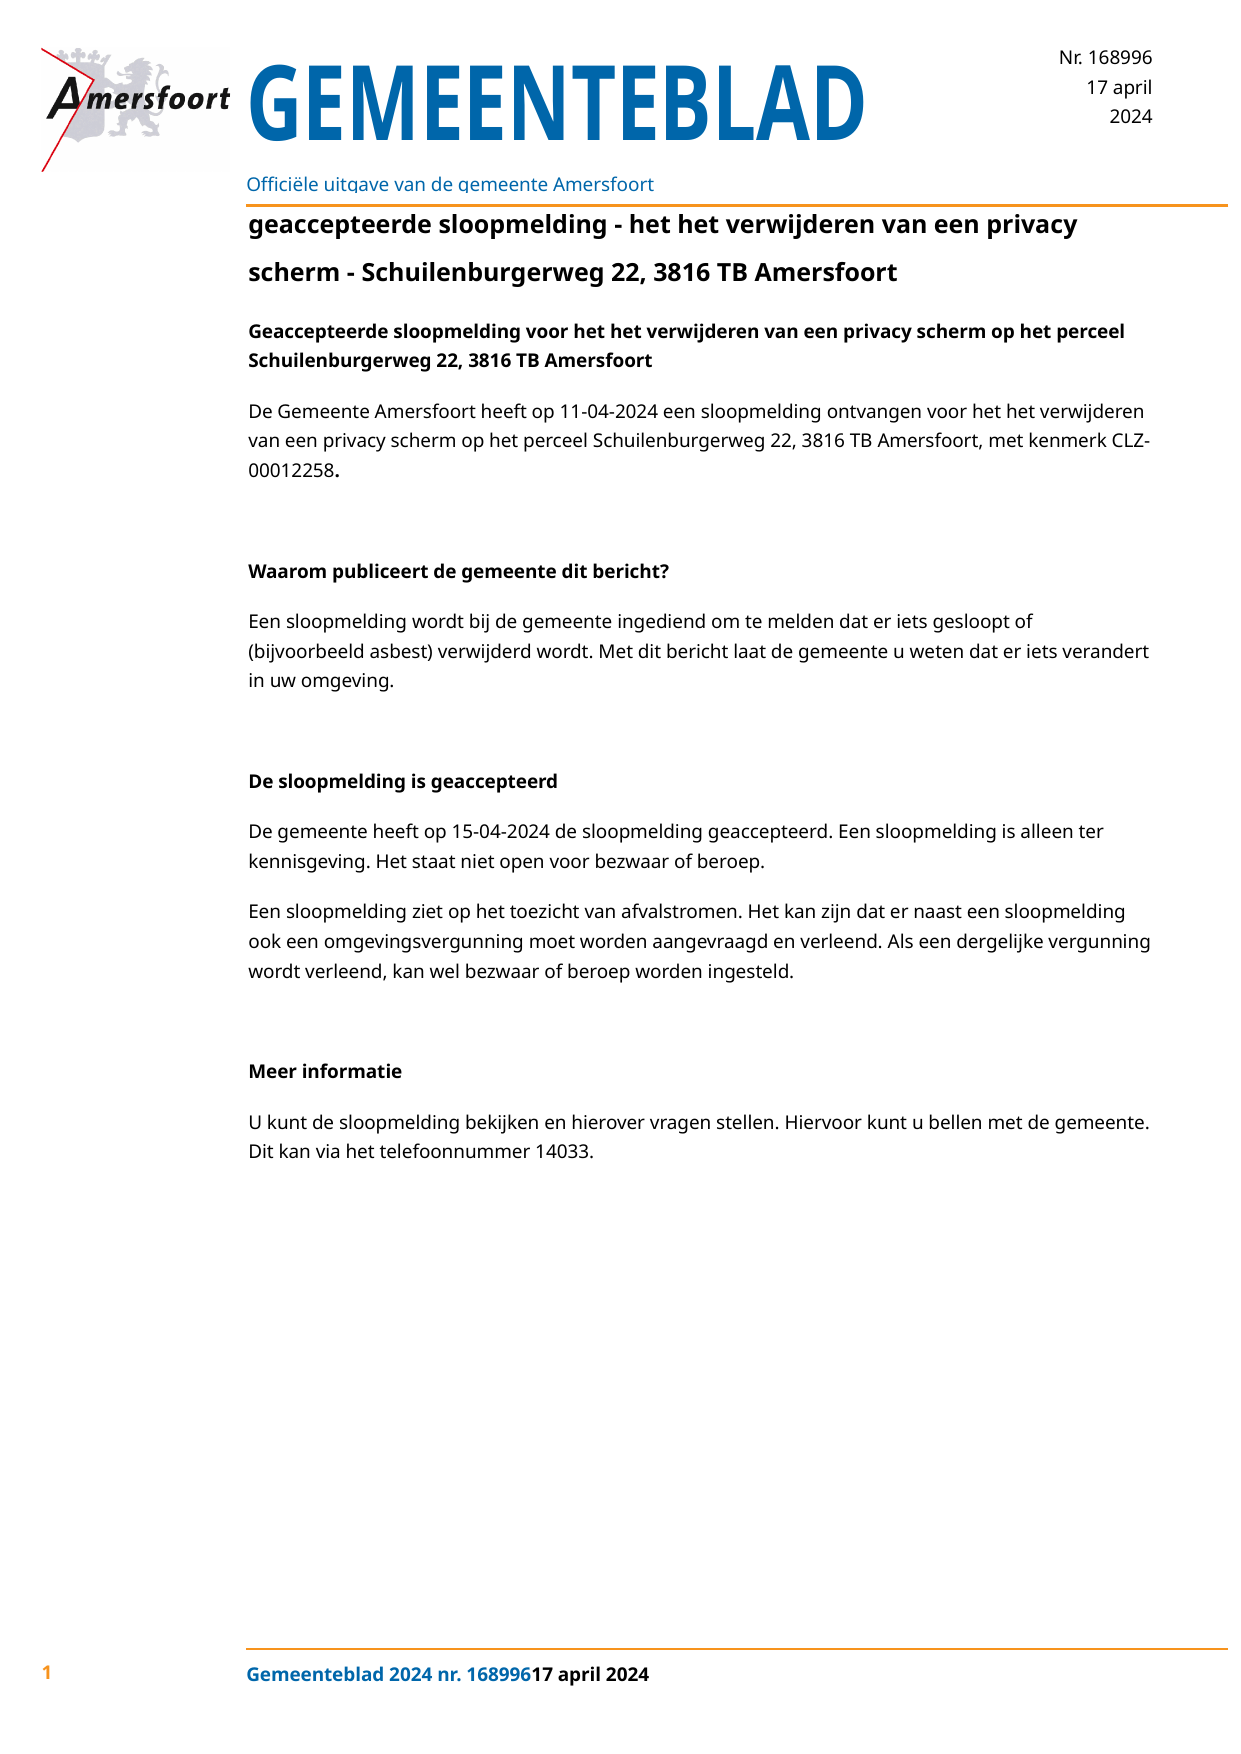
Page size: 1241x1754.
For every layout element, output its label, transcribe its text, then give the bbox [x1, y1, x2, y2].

text Een sloopmelding ziet op het toezicht van afvalstromen. Het kan zijn dat er naast een sloopmelding ook een omgevingsvergunning moet worden aangevraagd en verleend. Als een dergelijke vergunning wordt verleend, kan wel bezwaar of beroep worden ingesteld. [248, 899, 1152, 984]
text Waarom publiceert de gemeente dit bericht? [248, 558, 1152, 584]
text De sloopmelding is geaccepteerd [248, 768, 1152, 794]
picture [41, 47, 231, 172]
text U kunt de sloopmelding bekijken en hierover vragen stellen. Hiervoor kunt u bellen met de gemeente. Dit kan via het telefoonnummer 14033. [248, 1109, 1152, 1164]
text Een sloopmelding wordt bij de gemeente ingediend om te melden dat er iets gesloopt of (bijvoorbeeld asbest) verwijderd wordt. Met dit bericht laat de gemeente u weten dat er iets verandert in uw omgeving. [248, 608, 1152, 693]
text Geaccepteerde sloopmelding voor het het verwijderen van een privacy scherm op het perceel Schuilenburgerweg 22, 3816 TB Amersfoort [248, 318, 1152, 373]
text De gemeente heeft op 15-04-2024 de sloopmelding geaccepteerd. Een sloopmelding is alleen ter kennisgeving. Het staat niet open voor bezwaar of beroep. [248, 819, 1152, 874]
text geaccepteerde sloopmelding - het het verwijderen van een privacy scherm - Schuilenburgerweg 22, 3816 TB Amersfoort [248, 207, 1152, 288]
text De Gemeente Amersfoort heeft op 11-04-2024 een sloopmelding ontvangen voor het het verwijderen van een privacy scherm op het perceel Schuilenburgerweg 22, 3816 TB Amersfoort, met kenmerk CLZ-00012258. [248, 398, 1152, 483]
text Meer informatie [248, 1059, 1152, 1084]
